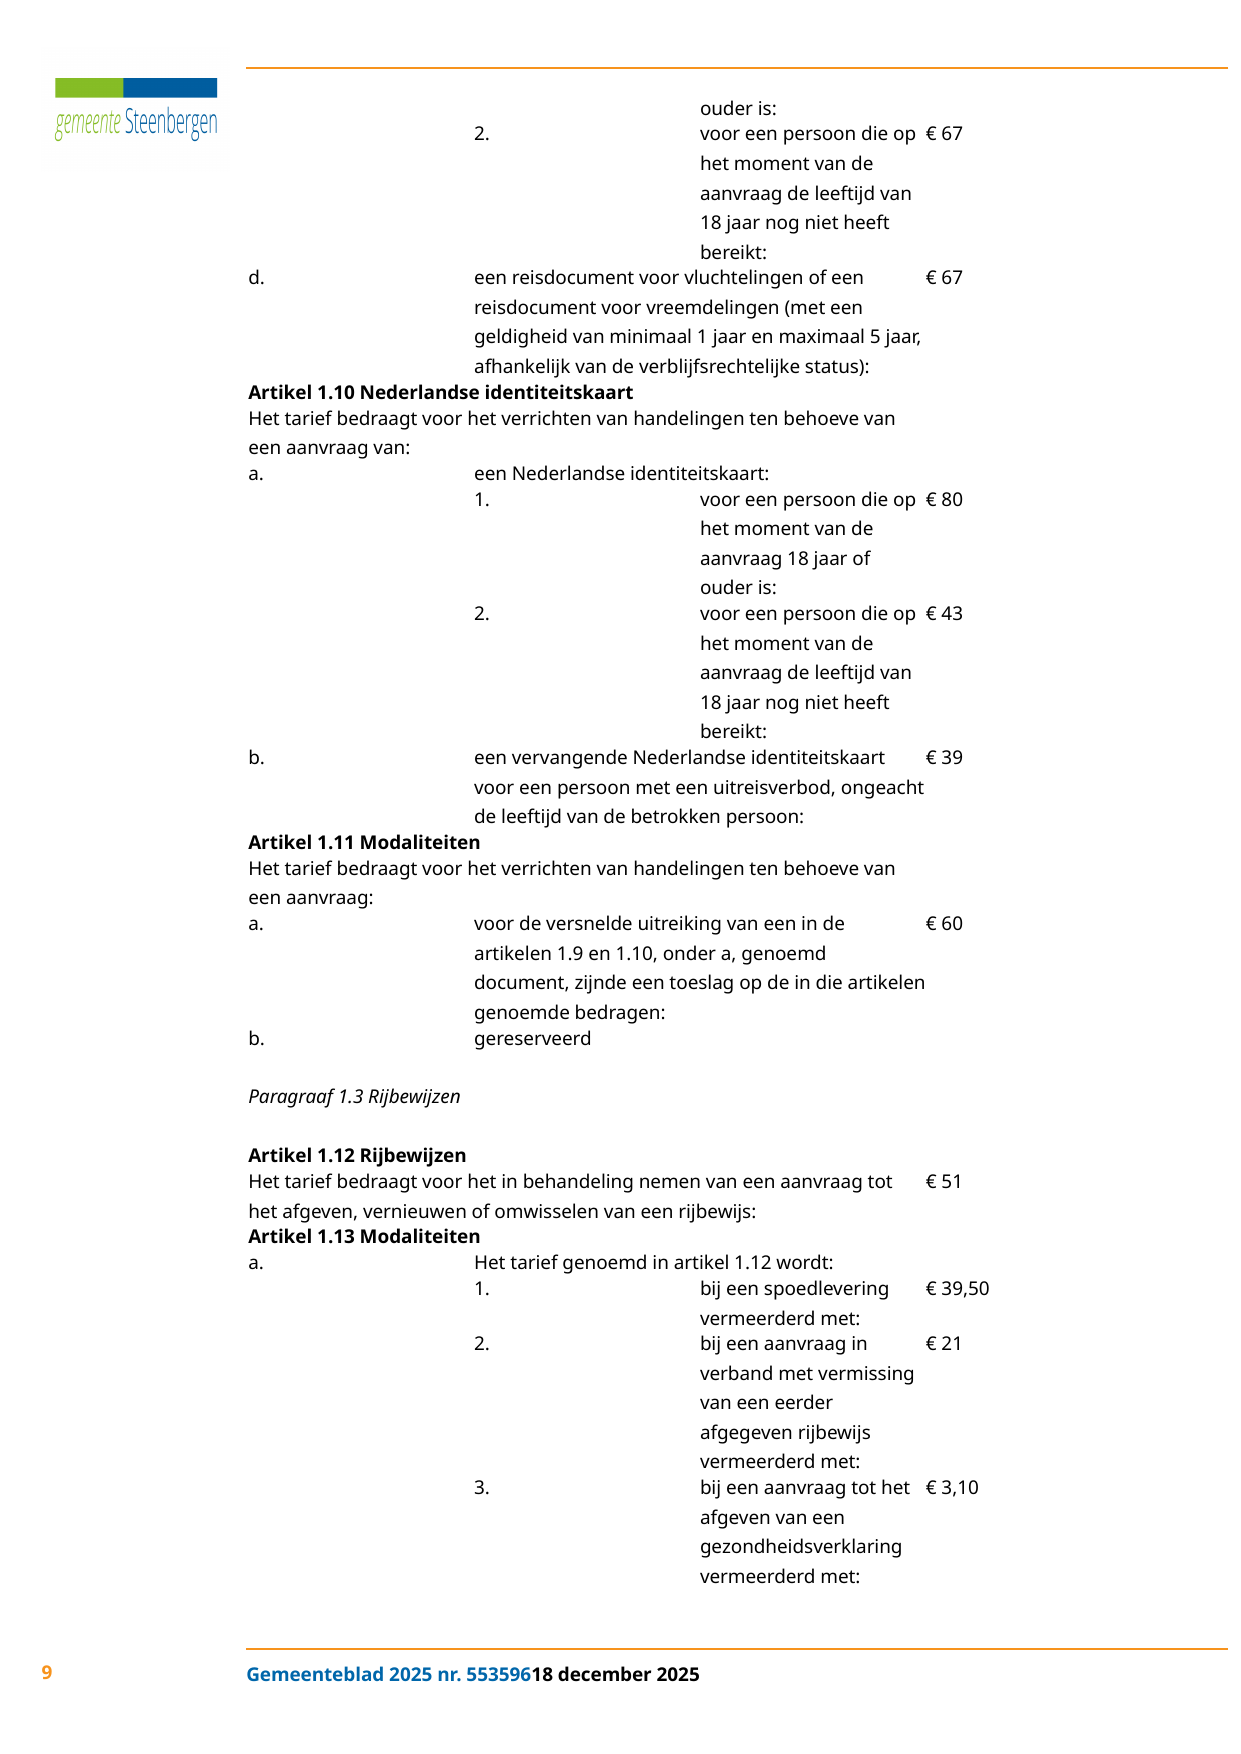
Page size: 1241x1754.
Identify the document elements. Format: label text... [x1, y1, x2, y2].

table_cell bij een spoedlevering vermeerderd met: [700, 1275, 926, 1330]
table_cell [926, 95, 1152, 121]
table_cell voor de versnelde uitreiking van een in de artikelen 1.9 en 1.10, onder a, genoemd document, zijnde een toeslag op de in die artikelen genoemde bedragen: [474, 910, 926, 1025]
table_cell een vervangende Nederlandse identiteitskaart voor een persoon met een uitreisverbod, ongeacht de leeftijd van de betrokken persoon: [474, 744, 926, 829]
table_cell Het tarief genoemd in artikel 1.12 wordt: [474, 1249, 926, 1275]
picture [41, 47, 231, 172]
table_cell Het tarief bedraagt voor het verrichten van handelingen ten behoeve van een aanvraag van: [248, 405, 926, 460]
table_cell [248, 1275, 474, 1330]
table_cell € 39 [926, 744, 1152, 829]
table_cell 1. [474, 1275, 700, 1330]
table_cell a. [248, 910, 474, 1025]
table_cell € 80 [926, 486, 1152, 600]
table_header Artikel 1.12 Rijbewijzen [248, 1143, 926, 1168]
table_cell 3. [474, 1475, 700, 1589]
table_cell [926, 855, 1152, 910]
table_cell [248, 95, 474, 121]
table_cell € 60 [926, 910, 1152, 1025]
table_cell ouder is: [700, 95, 926, 121]
text Paragraaf 1.3 Rijbewijzen [248, 1083, 1152, 1109]
table_cell bij een aanvraag in verband met vermissing van een eerder afgegeven rijbewijs vermeerderd met: [700, 1330, 926, 1474]
table_cell voor een persoon die op het moment van de aanvraag de leeftijd van 18 jaar nog niet heeft bereikt: [700, 121, 926, 264]
table_cell a. [248, 460, 474, 486]
table_cell [926, 460, 1152, 486]
table_cell [248, 121, 474, 264]
table_cell € 3,10 [926, 1475, 1152, 1589]
table_cell € 67 [926, 265, 1152, 379]
table_cell [926, 379, 1152, 405]
table_cell 2. [474, 121, 700, 264]
table_cell b. [248, 744, 474, 829]
table_cell een reisdocument voor vluchtelingen of een reisdocument voor vreemdelingen (met een geldigheid van minimaal 1 jaar en maximaal 5 jaar, afhankelijk van de verblijfsrechtelijke status): [474, 265, 926, 379]
table_cell 2. [474, 1330, 700, 1474]
table_header [926, 1143, 1152, 1168]
table_cell [248, 600, 474, 744]
table_cell € 51 [926, 1168, 1152, 1224]
table_cell [474, 95, 700, 121]
table_cell b. [248, 1025, 474, 1051]
table_cell [926, 1224, 1152, 1249]
table_cell € 39,50 [926, 1275, 1152, 1330]
table_cell voor een persoon die op het moment van de aanvraag 18 jaar of ouder is: [700, 486, 926, 600]
table_cell d. [248, 265, 474, 379]
table_cell Artikel 1.13 Modaliteiten [248, 1224, 926, 1249]
table_cell Artikel 1.10 Nederlandse identiteitskaart [248, 379, 926, 405]
table_cell een Nederlandse identiteitskaart: [474, 460, 926, 486]
table_cell Artikel 1.11 Modaliteiten [248, 829, 926, 855]
table_cell [248, 1475, 474, 1589]
table_cell [248, 1330, 474, 1474]
table_cell [926, 405, 1152, 460]
table_cell voor een persoon die op het moment van de aanvraag de leeftijd van 18 jaar nog niet heeft bereikt: [700, 600, 926, 744]
table_cell [926, 1025, 1152, 1051]
table_cell € 67 [926, 121, 1152, 264]
table_cell [926, 1249, 1152, 1275]
table_cell Het tarief bedraagt voor het in behandeling nemen van een aanvraag tot het afgeven, vernieuwen of omwisselen van een rijbewijs: [248, 1168, 926, 1224]
table_cell bij een aanvraag tot het afgeven van een gezondheidsverklaring vermeerderd met: [700, 1475, 926, 1589]
table_cell 2. [474, 600, 700, 744]
table_cell [926, 829, 1152, 855]
table_cell Het tarief bedraagt voor het verrichten van handelingen ten behoeve van een aanvraag: [248, 855, 926, 910]
table_cell gereserveerd [474, 1025, 926, 1051]
table_cell [248, 486, 474, 600]
table_cell € 21 [926, 1330, 1152, 1474]
table_cell € 43 [926, 600, 1152, 744]
table_cell a. [248, 1249, 474, 1275]
table_cell 1. [474, 486, 700, 600]
